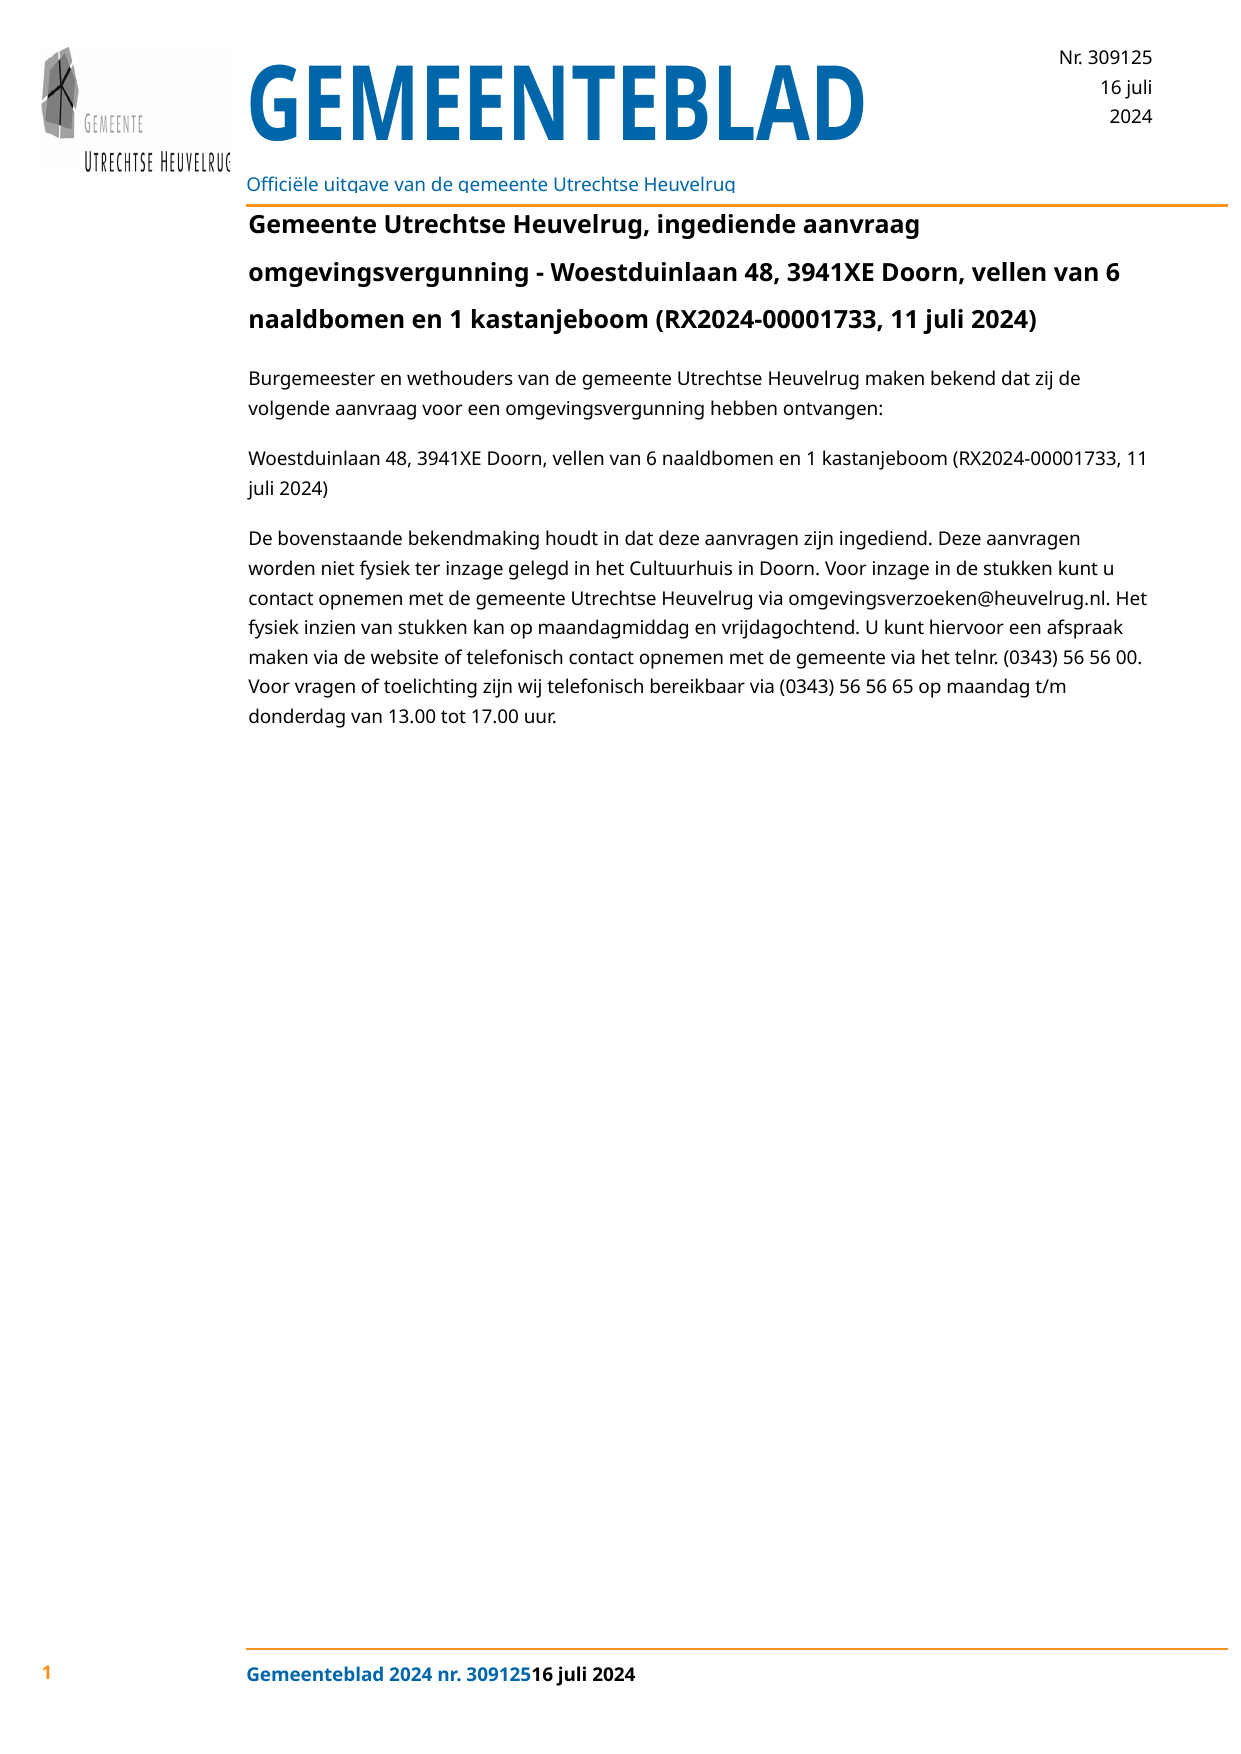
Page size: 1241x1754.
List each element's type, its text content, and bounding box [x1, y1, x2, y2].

picture [41, 47, 231, 172]
text Gemeente Utrechtse Heuvelrug, ingediende aanvraag omgevingsvergunning - Woestduinlaan 48, 3941XE Doorn, vellen van 6 naaldbomen en 1 kastanjeboom (RX2024-00001733, 11 juli 2024) [248, 207, 1152, 336]
text Woestduinlaan 48, 3941XE Doorn, vellen van 6 naaldbomen en 1 kastanjeboom (RX2024-00001733, 11 juli 2024) [248, 446, 1152, 501]
text Burgemeester en wethouders van de gemeente Utrechtse Heuvelrug maken bekend dat zij de volgende aanvraag voor een omgevingsvergunning hebben ontvangen: [248, 366, 1152, 421]
text De bovenstaande bekendmaking houdt in dat deze aanvragen zijn ingediend. Deze aanvragen worden niet fysiek ter inzage gelegd in het Cultuurhuis in Doorn. Voor inzage in de stukken kunt u contact opnemen met de gemeente Utrechtse Heuvelrug via omgevingsverzoeken@heuvelrug.nl. Het fysiek inzien van stukken kan op maandagmiddag en vrijdagochtend. U kunt hiervoor een afspraak maken via de website of telefonisch contact opnemen met de gemeente via het telnr. (0343) 56 56 00. Voor vragen of toelichting zijn wij telefonisch bereikbaar via (0343) 56 56 65 op maandag t/m donderdag van 13.00 tot 17.00 uur. [248, 526, 1152, 729]
